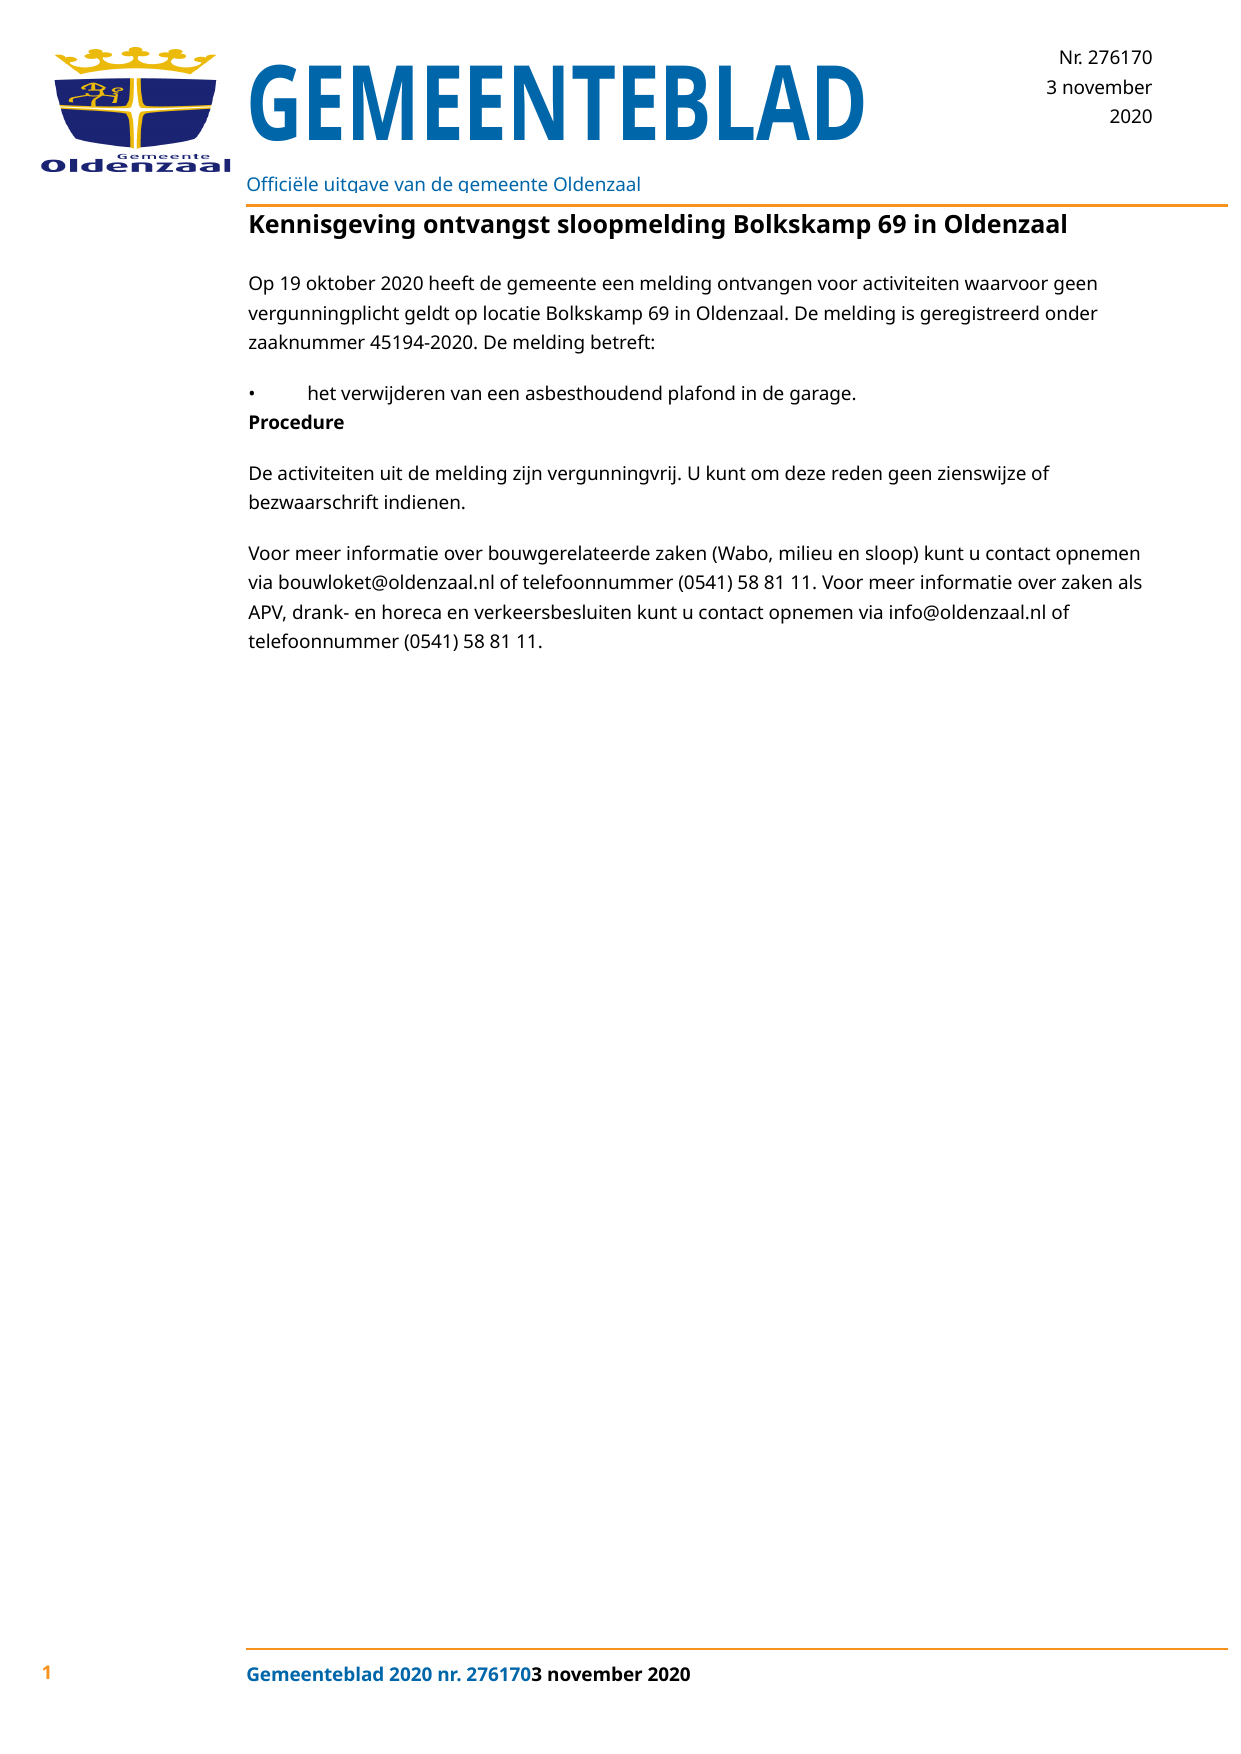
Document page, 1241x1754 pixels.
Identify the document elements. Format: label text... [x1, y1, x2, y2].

text Procedure [248, 409, 1152, 435]
text Kennisgeving ontvangst sloopmelding Bolkskamp 69 in Oldenzaal [248, 207, 1152, 241]
text De activiteiten uit de melding zijn vergunningvrij. U kunt om deze reden geen zienswijze of bezwaarschrift indienen. [248, 460, 1152, 515]
picture [41, 47, 231, 172]
text Voor meer informatie over bouwgerelateerde zaken (Wabo, milieu en sloop) kunt u contact opnemen via bouwloket@oldenzaal.nl of telefoonnummer (0541) 58 81 11. Voor meer informatie over zaken als APV, drank- en horeca en verkeersbesluiten kunt u contact opnemen via info@oldenzaal.nl of telefoonnummer (0541) 58 81 11. [248, 540, 1152, 654]
text Op 19 oktober 2020 heeft de gemeente een melding ontvangen voor activiteiten waarvoor geen vergunningplicht geldt op locatie Bolkskamp 69 in Oldenzaal. De melding is geregistreerd onder zaaknummer 45194-2020. De melding betreft: [248, 270, 1152, 355]
list het verwijderen van een asbesthoudend plafond in de garage. [248, 380, 1152, 406]
